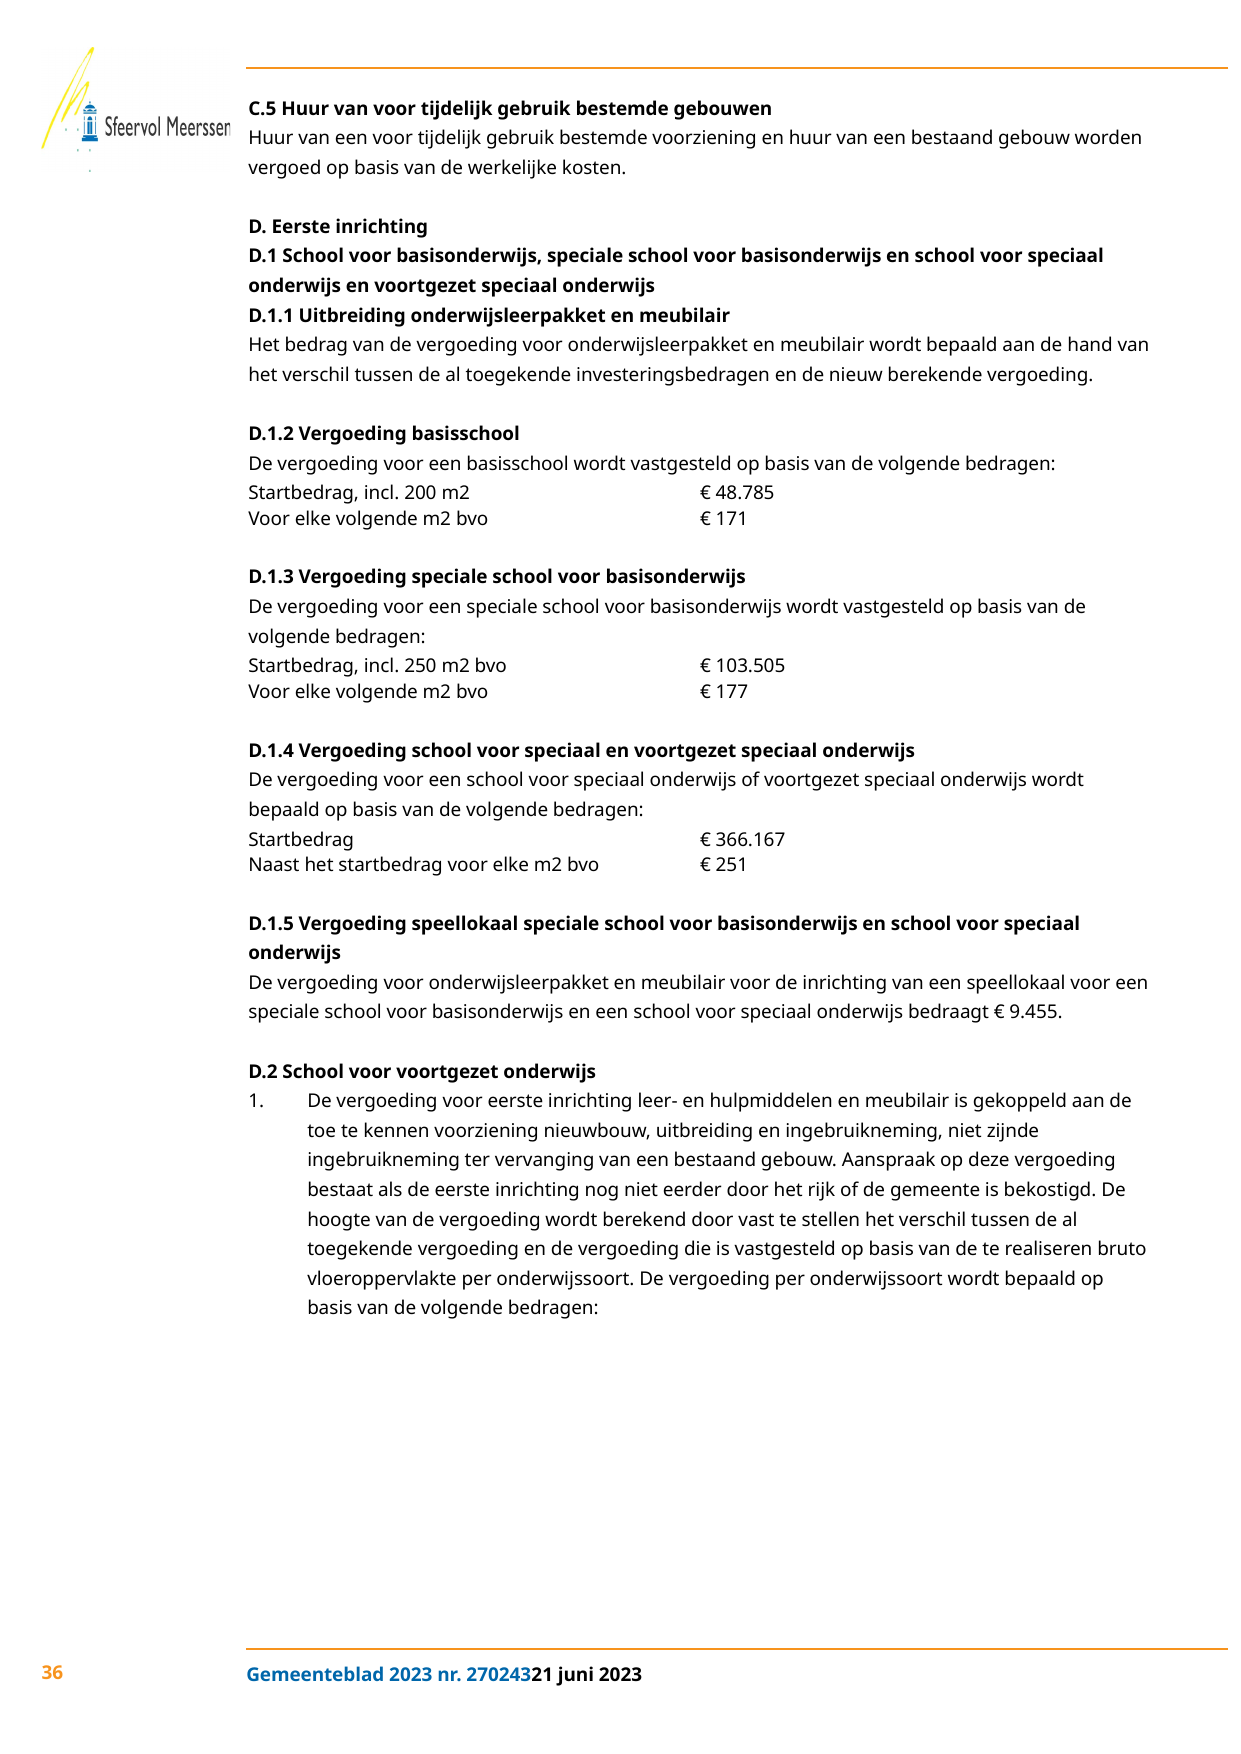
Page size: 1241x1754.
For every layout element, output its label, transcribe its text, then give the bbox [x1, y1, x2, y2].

table_header Startbedrag, incl. 250 m2 bvo [248, 653, 700, 678]
text D. Eerste inrichting [248, 213, 1152, 239]
text D.1.3 Vergoeding speciale school voor basisonderwijs [248, 564, 1152, 589]
table_cell Voor elke volgende m2 bvo [248, 678, 700, 704]
table_header € 48.785 [700, 480, 1152, 505]
table_header Startbedrag [248, 826, 700, 851]
text D.2 School voor voortgezet onderwijs [248, 1058, 1152, 1084]
list De vergoeding voor eerste inrichting leer- en hulpmiddelen en meubilair is gekoppeld aan de toe te kennen voorziening nieuwbouw, uitbreiding en ingebruikneming, niet zijnde ingebruikneming ter vervanging van een bestaand gebouw. Aanspraak op deze vergoeding bestaat als de eerste inrichting nog niet eerder door het rijk of de gemeente is bekostigd. De hoogte van de vergoeding wordt berekend door vast te stellen het verschil tussen de al toegekende vergoeding en de vergoeding die is vastgesteld op basis van de te realiseren bruto vloeroppervlakte per onderwijssoort. De vergoeding per onderwijssoort wordt bepaald op basis van de volgende bedragen: [248, 1087, 1152, 1320]
text Het bedrag van de vergoeding voor onderwijsleerpakket en meubilair wordt bepaald aan de hand van het verschil tussen de al toegekende investeringsbedragen en de nieuw berekende vergoeding. [248, 331, 1152, 387]
text D.1.5 Vergoeding speellokaal speciale school voor basisonderwijs en school voor speciaal onderwijs [248, 910, 1152, 965]
text De vergoeding voor een speciale school voor basisonderwijs wordt vastgesteld op basis van de volgende bedragen: [248, 593, 1152, 649]
table_cell € 171 [700, 505, 1152, 531]
table_cell Naast het startbedrag voor elke m2 bvo [248, 851, 700, 877]
text C.5 Huur van voor tijdelijk gebruik bestemde gebouwen [248, 95, 1152, 121]
table_cell Voor elke volgende m2 bvo [248, 505, 700, 531]
text D.1.1 Uitbreiding onderwijsleerpakket en meubilair [248, 302, 1152, 328]
text D.1.4 Vergoeding school voor speciaal en voortgezet speciaal onderwijs [248, 737, 1152, 763]
text De vergoeding voor een basisschool wordt vastgesteld op basis van de volgende bedragen: [248, 450, 1152, 476]
text D.1 School voor basisonderwijs, speciale school voor basisonderwijs en school voor speciaal onderwijs en voortgezet speciaal onderwijs [248, 243, 1152, 298]
table_cell € 251 [700, 851, 1152, 877]
text De vergoeding voor een school voor speciaal onderwijs of voortgezet speciaal onderwijs wordt bepaald op basis van de volgende bedragen: [248, 766, 1152, 822]
table_cell € 177 [700, 678, 1152, 704]
text De vergoeding voor onderwijsleerpakket en meubilair voor de inrichting van een speellokaal voor een speciale school voor basisonderwijs en een school voor speciaal onderwijs bedraagt € 9.455. [248, 969, 1152, 1024]
text D.1.2 Vergoeding basisschool [248, 420, 1152, 446]
text Huur van een voor tijdelijk gebruik bestemde voorziening en huur van een bestaand gebouw worden vergoed op basis van de werkelijke kosten. [248, 124, 1152, 180]
table_header Startbedrag, incl. 200 m2 [248, 480, 700, 505]
picture [41, 47, 231, 172]
table_header € 103.505 [700, 653, 1152, 678]
table_header € 366.167 [700, 826, 1152, 851]
